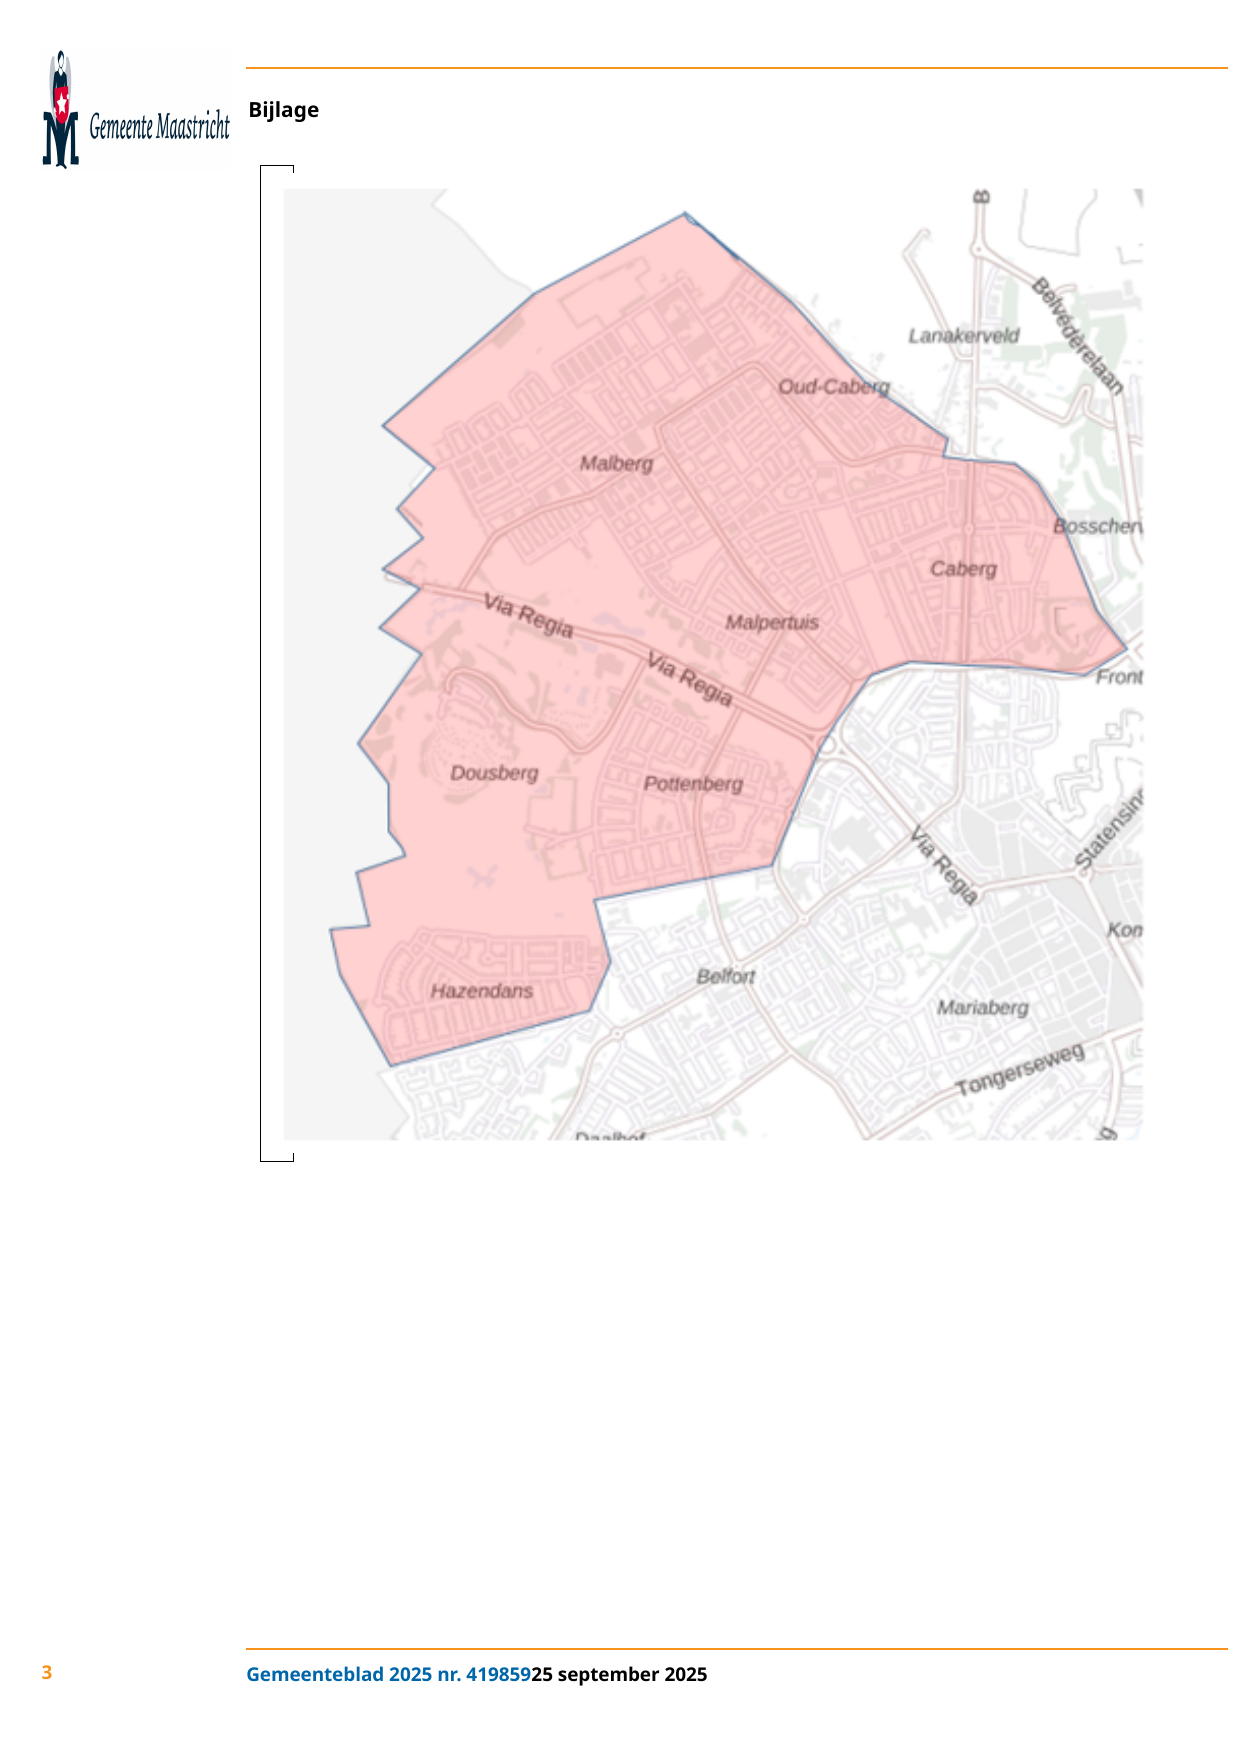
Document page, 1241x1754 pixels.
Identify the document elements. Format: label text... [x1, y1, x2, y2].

picture [41, 47, 231, 172]
picture [268, 173, 1173, 1153]
text Bijlage [248, 95, 1152, 123]
